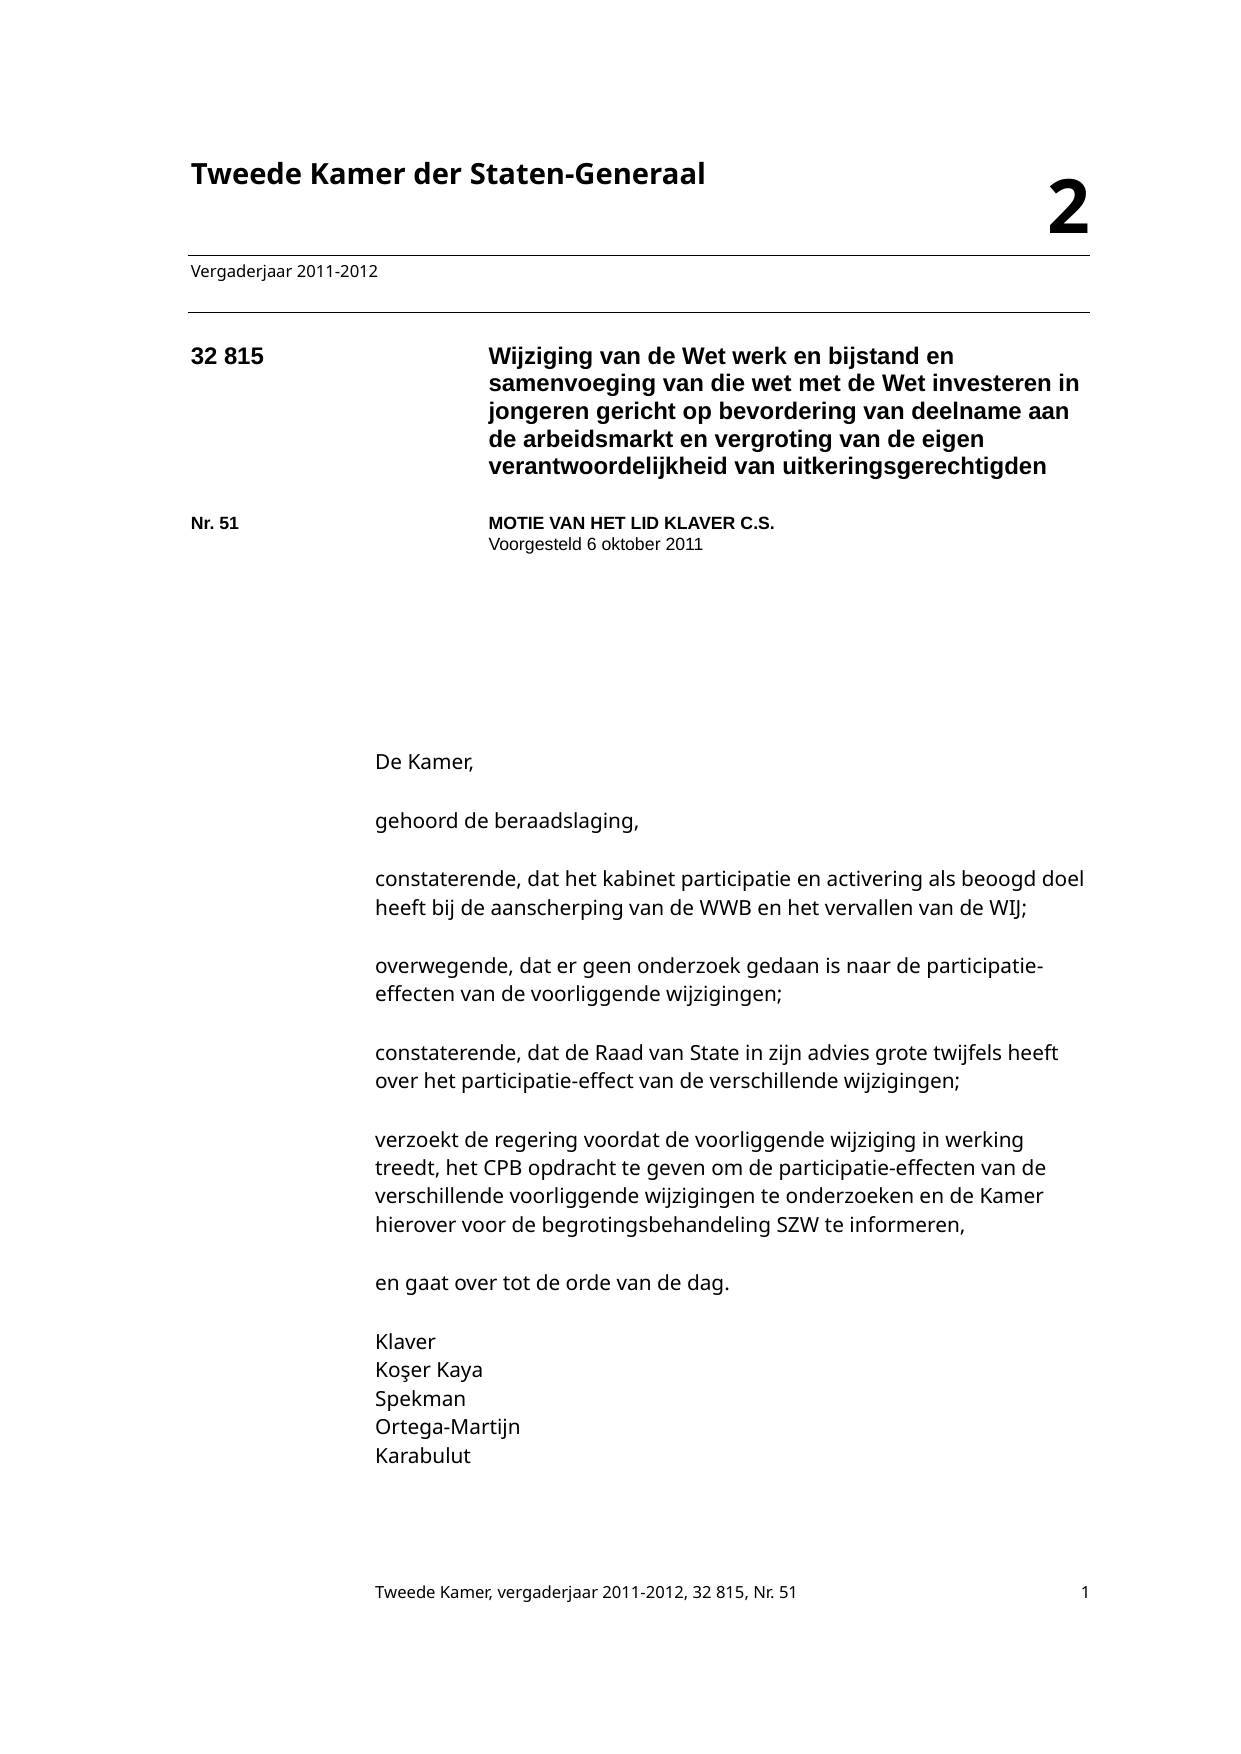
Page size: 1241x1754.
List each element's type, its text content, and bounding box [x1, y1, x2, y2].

text en gaat over tot de orde van de dag. [375, 1268, 1090, 1297]
table_cell Nr. 51 [188, 510, 485, 629]
table_cell [485, 313, 1090, 339]
text constaterende, dat de Raad van State in zijn advies grote twijfels heeft over het participatie-effect van de verschillende wijzigingen; [375, 1038, 1090, 1095]
text Karabulut [375, 1441, 1090, 1469]
table_cell MOTIE VAN HET LID KLAVER C.S. Voorgesteld 6 oktober 2011 [485, 510, 1090, 629]
text Klaver [375, 1327, 1090, 1355]
table_header 2 [910, 150, 1090, 255]
text verzoekt de regering voordat de voorliggende wijziging in werking treedt, het CPB opdracht te geven om de participatie-effecten van de verschillende voorliggende wijzigingen te onderzoeken en de Kamer hierover voor de begrotingsbehandeling SZW te informeren, [375, 1125, 1090, 1238]
text Ortega-Martijn [375, 1412, 1090, 1441]
text overwegende, dat er geen onderzoek gedaan is naar de participatie-effecten van de voorliggende wijzigingen; [375, 951, 1090, 1008]
text De Kamer, [375, 747, 1090, 776]
table_header Tweede Kamer der Staten-Generaal [188, 150, 909, 255]
table_cell 32 815 [188, 339, 485, 510]
table_cell [188, 313, 485, 339]
table_cell Vergaderjaar 2011-2012 [188, 256, 485, 312]
text Koşer Kaya [375, 1355, 1090, 1384]
text Spekman [375, 1384, 1090, 1412]
text constaterende, dat het kabinet participatie en activering als beoogd doel heeft bij de aanscherping van de WWB en het vervallen van de WIJ; [375, 864, 1090, 921]
text gehoord de beraadslaging, [375, 806, 1090, 834]
table_cell Wijziging van de Wet werk en bijstand en samenvoeging van die wet met de Wet investeren in jongeren gericht op bevordering van deelname aan de arbeidsmarkt en vergroting van de eigen verantwoordelijkheid van uitkeringsgerechtigden [485, 339, 1090, 510]
table_cell [485, 256, 1090, 312]
